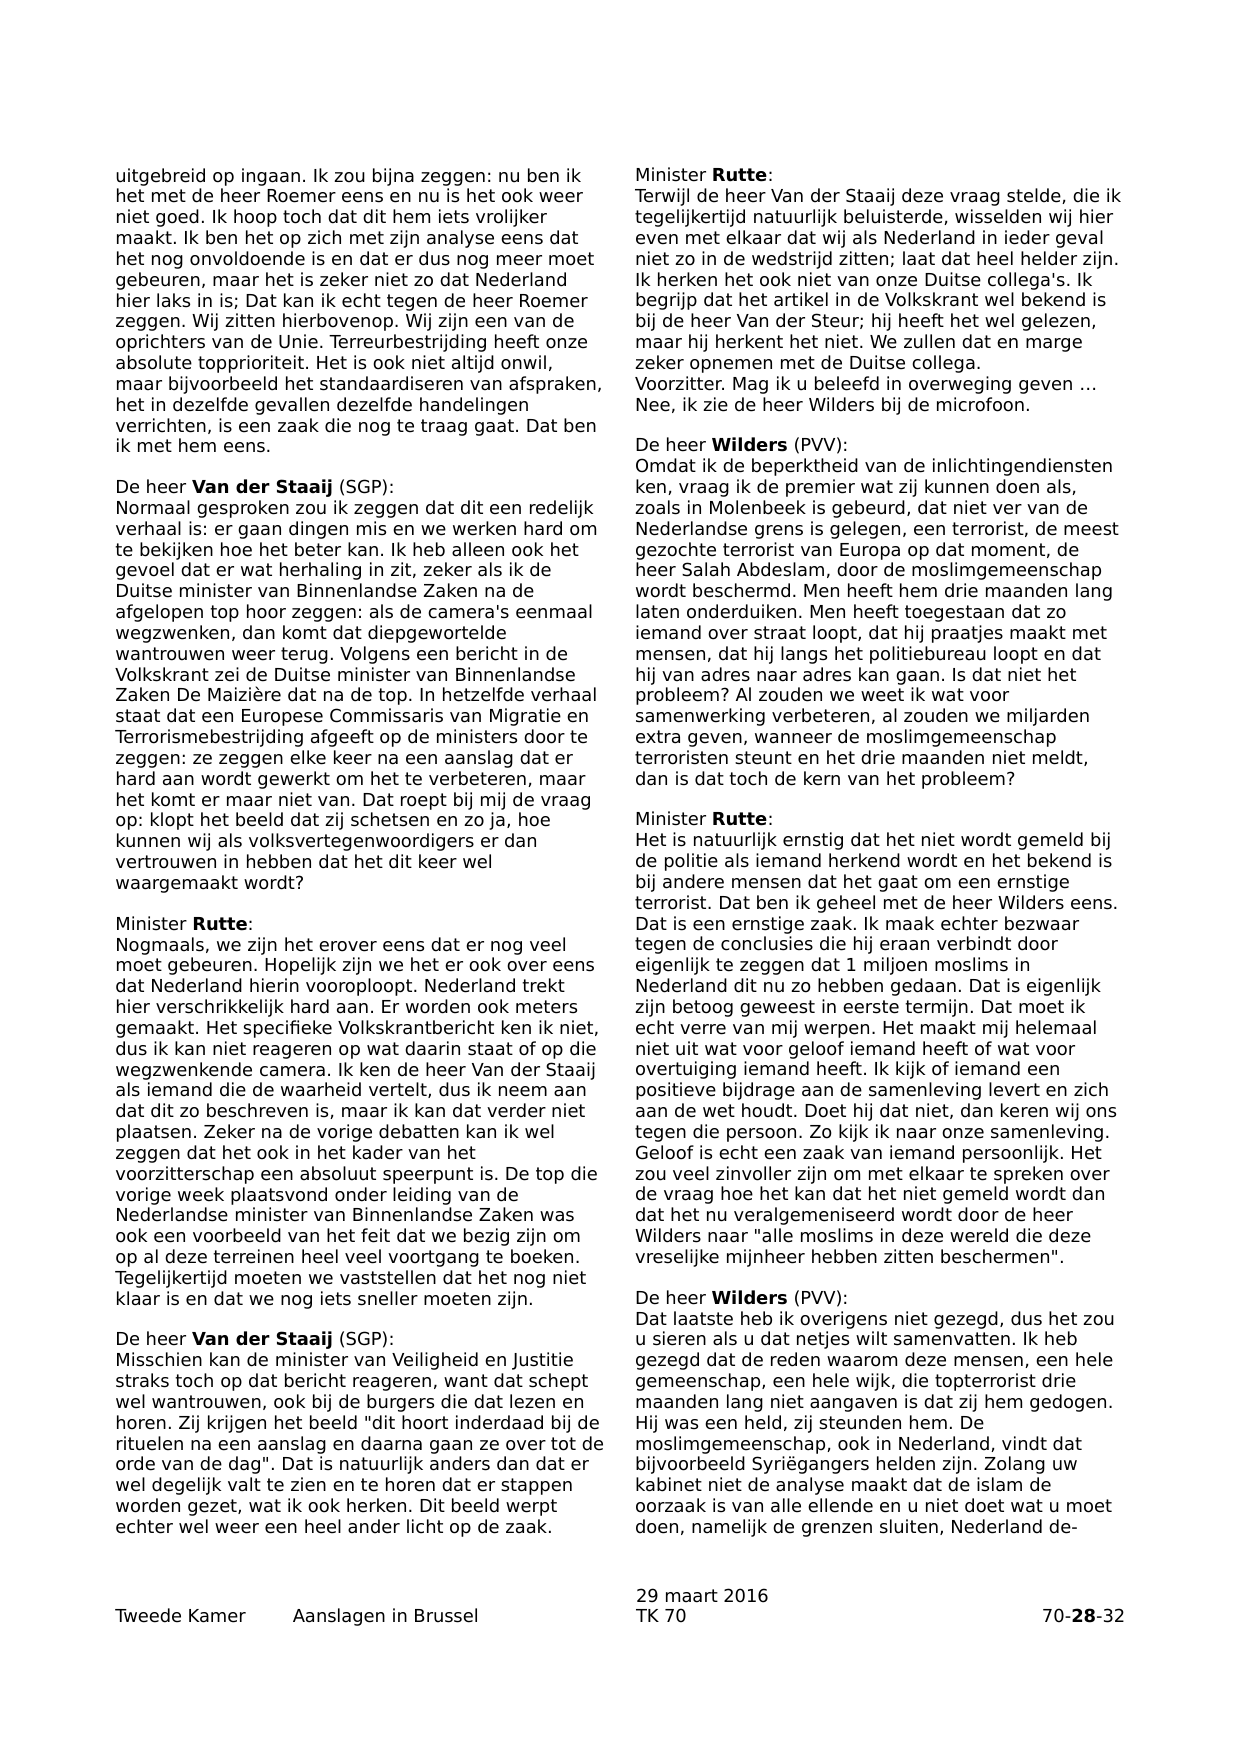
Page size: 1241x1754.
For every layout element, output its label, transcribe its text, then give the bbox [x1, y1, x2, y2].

text Misschien kan de minister van Veiligheid en Justitie straks toch op dat bericht reageren, want dat schept wel wantrouwen, ook bij de burgers die dat lezen en horen. Zij krijgen het beeld "dit hoort inderdaad bij de rituelen na een aanslag en daarna gaan ze over tot de orde van de dag". Dat is natuurlijk anders dan dat er wel degelijk valt te zien en te horen dat er stappen worden gezet, wat ik ook herken. Dit beeld werpt echter wel weer een heel ander licht op de zaak. [115, 1350, 605, 1537]
text Dat laatste heb ik overigens niet gezegd, dus het zou u sieren als u dat netjes wilt samenvatten. Ik heb gezegd dat de reden waarom deze mensen, een hele gemeenschap, een hele wijk, die topterrorist drie maanden lang niet aangaven is dat zij hem gedogen. Hij was een held, zij steunden hem. De moslimgemeenschap, ook in Nederland, vindt dat bijvoorbeeld Syriëgangers helden zijn. Zolang uw kabinet niet de analyse maakt dat de islam de oorzaak is van alle ellende en u niet doet wat u moet doen, namelijk de grenzen sluiten, Nederland de- [635, 1308, 1125, 1537]
text Nogmaals, we zijn het erover eens dat er nog veel moet gebeuren. Hopelijk zijn we het er ook over eens dat Nederland hierin vooroploopt. Nederland trekt hier verschrikkelijk hard aan. Er worden ook meters gemaakt. Het specifieke Volkskrantbericht ken ik niet, dus ik kan niet reageren op wat daarin staat of op die wegzwenkende camera. Ik ken de heer Van der Staaij als iemand die de waarheid vertelt, dus ik neem aan dat dit zo beschreven is, maar ik kan dat verder niet plaatsen. Zeker na de vorige debatten kan ik wel zeggen dat het ook in het kader van het voorzitterschap een absoluut speerpunt is. De top die vorige week plaatsvond onder leiding van de Nederlandse minister van Binnenlandse Zaken was ook een voorbeeld van het feit dat we bezig zijn om op al deze terreinen heel veel voortgang te boeken. Tegelijkertijd moeten we vaststellen dat het nog niet klaar is en dat we nog iets sneller moeten zijn. [115, 934, 605, 1309]
text De heer Wilders (PVV): [635, 1287, 1125, 1308]
text Minister Rutte: [635, 809, 1125, 830]
text Normaal gesproken zou ik zeggen dat dit een redelijk verhaal is: er gaan dingen mis en we werken hard om te bekijken hoe het beter kan. Ik heb alleen ook het gevoel dat er wat herhaling in zit, zeker als ik de Duitse minister van Binnenlandse Zaken na de afgelopen top hoor zeggen: als de camera's eenmaal wegzwenken, dan komt dat diepgewortelde wantrouwen weer terug. Volgens een bericht in de Volkskrant zei de Duitse minister van Binnenlandse Zaken De Maizière dat na de top. In hetzelfde verhaal staat dat een Europese Commissaris van Migratie en Terrorismebestrijding afgeeft op de ministers door te zeggen: ze zeggen elke keer na een aanslag dat er hard aan wordt gewerkt om het te verbeteren, maar het komt er maar niet van. Dat roept bij mij de vraag op: klopt het beeld dat zij schetsen en zo ja, hoe kunnen wij als volksvertegenwoordigers er dan vertrouwen in hebben dat het dit keer wel waargemaakt wordt? [115, 498, 605, 893]
text Terwijl de heer Van der Staaij deze vraag stelde, die ik tegelijkertijd natuurlijk beluisterde, wisselden wij hier even met elkaar dat wij als Nederland in ieder geval niet zo in de wedstrijd zitten; laat dat heel helder zijn. Ik herken het ook niet van onze Duitse collega's. Ik begrijp dat het artikel in de Volkskrant wel bekend is bij de heer Van der Steur; hij heeft het wel gelezen, maar hij herkent het niet. We zullen dat en marge zeker opnemen met de Duitse collega. [635, 186, 1125, 373]
text Minister Rutte: [115, 913, 605, 934]
text Minister Rutte: [635, 165, 1125, 186]
text De heer Wilders (PVV): [635, 435, 1125, 456]
text Omdat ik de beperktheid van de inlichtingendiensten ken, vraag ik de premier wat zij kunnen doen als, zoals in Molenbeek is gebeurd, dat niet ver van de Nederlandse grens is gelegen, een terrorist, de meest gezochte terrorist van Europa op dat moment, de heer Salah Abdeslam, door de moslimgemeenschap wordt beschermd. Men heeft hem drie maanden lang laten onderduiken. Men heeft toegestaan dat zo iemand over straat loopt, dat hij praatjes maakt met mensen, dat hij langs het politiebureau loopt en dat hij van adres naar adres kan gaan. Is dat niet het probleem? Al zouden we weet ik wat voor samenwerking verbeteren, al zouden we miljarden extra geven, wanneer de moslimgemeenschap terroristen steunt en het drie maanden niet meldt, dan is dat toch de kern van het probleem? [635, 456, 1125, 789]
text Het is natuurlijk ernstig dat het niet wordt gemeld bij de politie als iemand herkend wordt en het bekend is bij andere mensen dat het gaat om een ernstige terrorist. Dat ben ik geheel met de heer Wilders eens. Dat is een ernstige zaak. Ik maak echter bezwaar tegen de conclusies die hij eraan verbindt door eigenlijk te zeggen dat 1 miljoen moslims in Nederland dit nu zo hebben gedaan. Dat is eigenlijk zijn betoog geweest in eerste termijn. Dat moet ik echt verre van mij werpen. Het maakt mij helemaal niet uit wat voor geloof iemand heeft of wat voor overtuiging iemand heeft. Ik kijk of iemand een positieve bijdrage aan de samenleving levert en zich aan de wet houdt. Doet hij dat niet, dan keren wij ons tegen die persoon. Zo kijk ik naar onze samenleving. Geloof is echt een zaak van iemand persoonlijk. Het zou veel zinvoller zijn om met elkaar te spreken over de vraag hoe het kan dat het niet gemeld wordt dan dat het nu veralgemeniseerd wordt door de heer Wilders naar "alle moslims in deze wereld die deze vreselijke mijnheer hebben zitten beschermen". [635, 830, 1125, 1267]
text uitgebreid op ingaan. Ik zou bijna zeggen: nu ben ik het met de heer Roemer eens en nu is het ook weer niet goed. Ik hoop toch dat dit hem iets vrolijker maakt. Ik ben het op zich met zijn analyse eens dat het nog onvoldoende is en dat er dus nog meer moet gebeuren, maar het is zeker niet zo dat Nederland hier laks in is; Dat kan ik echt tegen de heer Roemer zeggen. Wij zitten hierbovenop. Wij zijn een van de oprichters van de Unie. Terreurbestrijding heeft onze absolute topprioriteit. Het is ook niet altijd onwil, maar bijvoorbeeld het standaardiseren van afspraken, het in dezelfde gevallen dezelfde handelingen verrichten, is een zaak die nog te traag gaat. Dat ben ik met hem eens. [115, 165, 605, 457]
text De heer Van der Staaij (SGP): [115, 477, 605, 498]
text Voorzitter. Mag ik u beleefd in overweging geven … Nee, ik zie de heer Wilders bij de microfoon. [635, 373, 1125, 415]
text De heer Van der Staaij (SGP): [115, 1329, 605, 1350]
